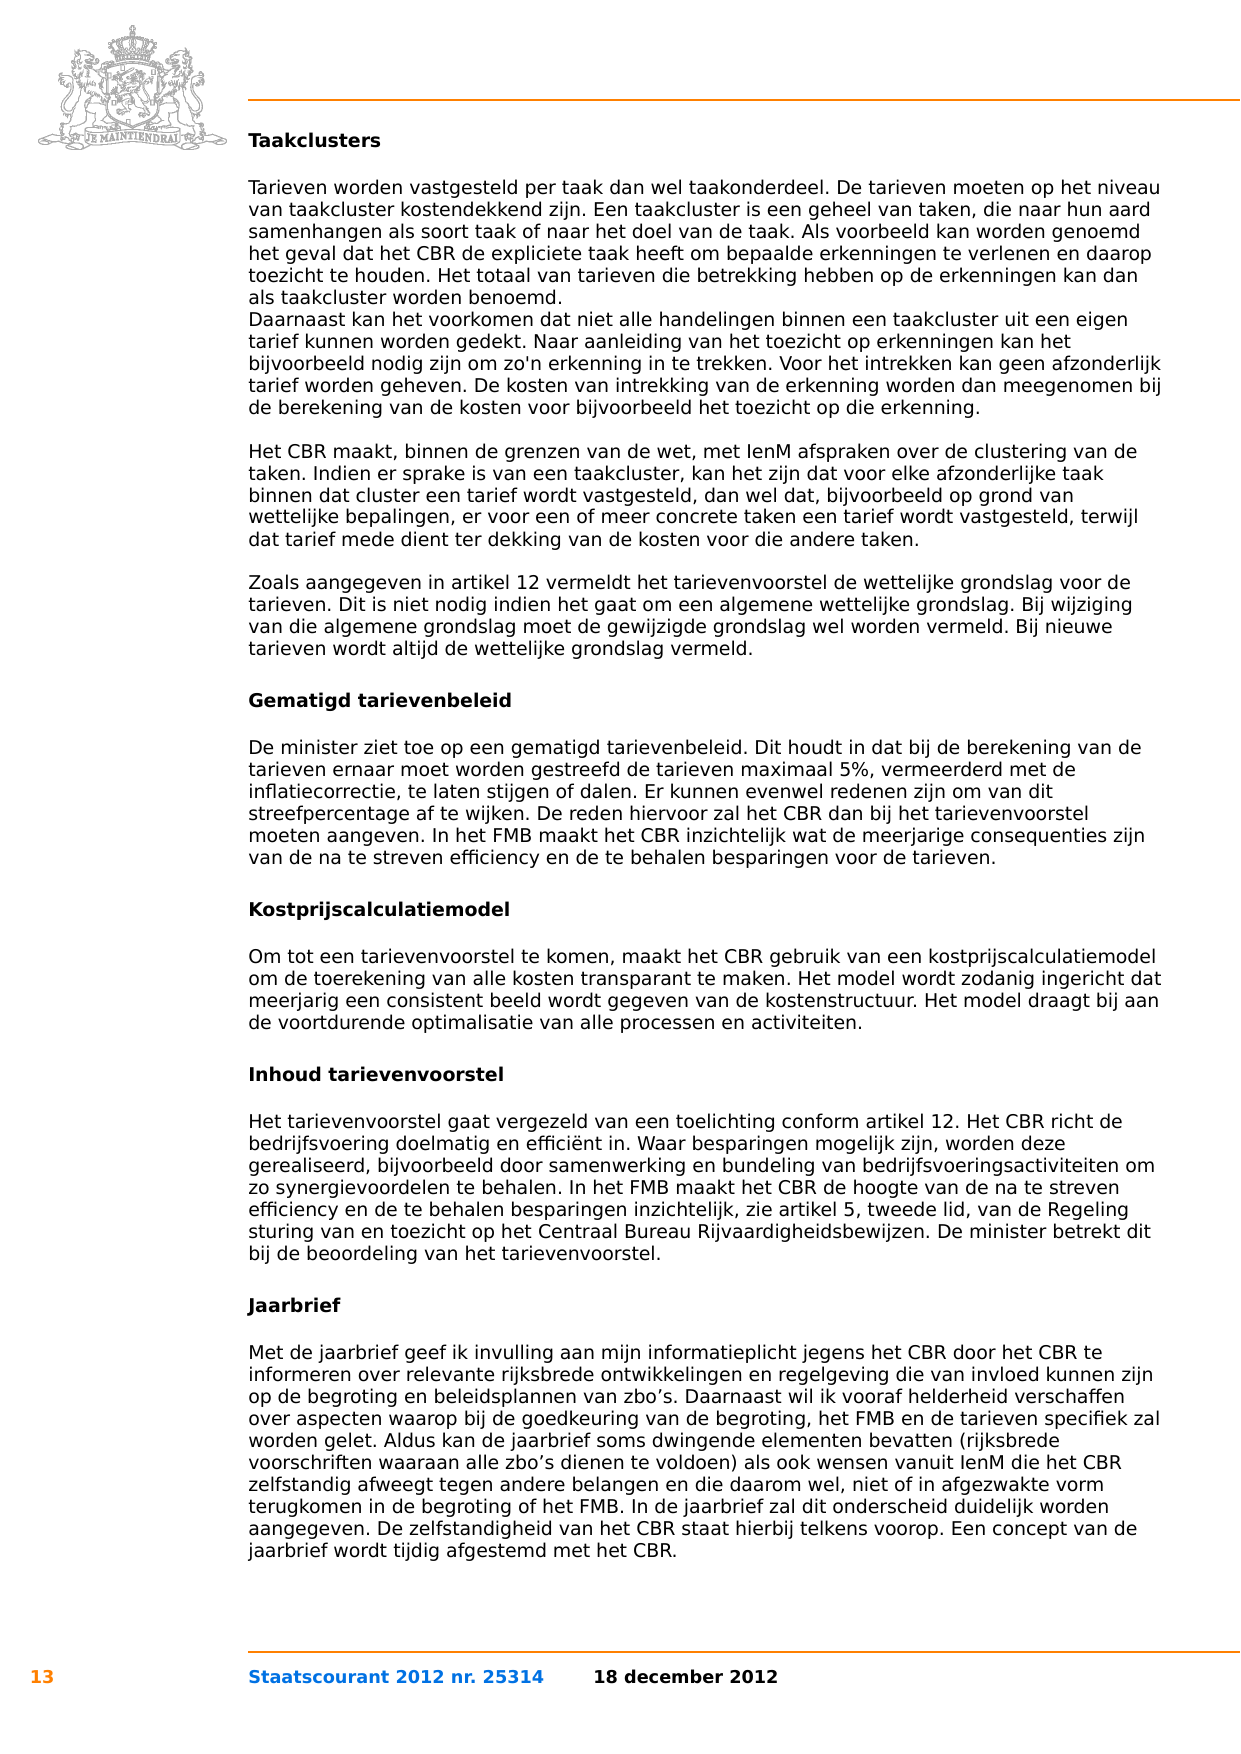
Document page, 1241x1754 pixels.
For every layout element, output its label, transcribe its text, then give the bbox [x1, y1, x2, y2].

subtitle Inhoud tarievenvoorstel [248, 1064, 1163, 1086]
text Met de jaarbrief geef ik invulling aan mijn informatieplicht jegens het CBR door het CBR te informeren over relevante rijksbrede ontwikkelingen en regelgeving die van invloed kunnen zijn op de begroting en beleidsplannen van zbo’s. Daarnaast wil ik vooraf helderheid verschaffen over aspecten waarop bij de goedkeuring van de begroting, het FMB en de tarieven specifiek zal worden gelet. Aldus kan de jaarbrief soms dwingende elementen bevatten (rijksbrede voorschriften waaraan alle zbo’s dienen te voldoen) als ook wensen vanuit IenM die het CBR zelfstandig afweegt tegen andere belangen en die daarom wel, niet of in afgezwakte vorm terugkomen in de begroting of het FMB. In de jaarbrief zal dit onderscheid duidelijk worden aangegeven. De zelfstandigheid van het CBR staat hierbij telkens voorop. Een concept van de jaarbrief wordt tijdig afgestemd met het CBR. [248, 1342, 1163, 1562]
text Zoals aangegeven in artikel 12 vermeldt het tarievenvoorstel de wettelijke grondslag voor de tarieven. Dit is niet nodig indien het gaat om een algemene wettelijke grondslag. Bij wijziging van die algemene grondslag moet de gewijzigde grondslag wel worden vermeld. Bij nieuwe tarieven wordt altijd de wettelijke grondslag vermeld. [248, 572, 1163, 660]
subtitle Kostprijscalculatiemodel [248, 899, 1163, 921]
text Daarnaast kan het voorkomen dat niet alle handelingen binnen een taakcluster uit een eigen tarief kunnen worden gedekt. Naar aanleiding van het toezicht op erkenningen kan het bijvoorbeeld nodig zijn om zo'n erkenning in te trekken. Voor het intrekken kan geen afzonderlijk tarief worden geheven. De kosten van intrekking van de erkenning worden dan meegenomen bij de berekening van de kosten voor bijvoorbeeld het toezicht op die erkenning. [248, 309, 1163, 419]
subtitle Gematigd tarievenbeleid [248, 690, 1163, 712]
subtitle Jaarbrief [248, 1295, 1163, 1317]
text De minister ziet toe op een gematigd tarievenbeleid. Dit houdt in dat bij de berekening van de tarieven ernaar moet worden gestreefd de tarieven maximaal 5%, vermeerderd met de inflatiecorrectie, te laten stijgen of dalen. Er kunnen evenwel redenen zijn om van dit streefpercentage af te wijken. De reden hiervoor zal het CBR dan bij het tarievenvoorstel moeten aangeven. In het FMB maakt het CBR inzichtelijk wat de meerjarige consequenties zijn van de na te streven efficiency en de te behalen besparingen voor de tarieven. [248, 737, 1163, 869]
subtitle Taakclusters [248, 130, 1163, 152]
text Tarieven worden vastgesteld per taak dan wel taakonderdeel. De tarieven moeten op het niveau van taakcluster kostendekkend zijn. Een taakcluster is een geheel van taken, die naar hun aard samenhangen als soort taak of naar het doel van de taak. Als voorbeeld kan worden genoemd het geval dat het CBR de expliciete taak heeft om bepaalde erkenningen te verlenen en daarop toezicht te houden. Het totaal van tarieven die betrekking hebben op de erkenningen kan dan als taakcluster worden benoemd. [248, 177, 1163, 309]
text Om tot een tarievenvoorstel te komen, maakt het CBR gebruik van een kostprijscalculatiemodel om de toerekening van alle kosten transparant te maken. Het model wordt zodanig ingericht dat meerjarig een consistent beeld wordt gegeven van de kostenstructuur. Het model draagt bij aan de voortdurende optimalisatie van alle processen en activiteiten. [248, 946, 1163, 1034]
text Het CBR maakt, binnen de grenzen van de wet, met IenM afspraken over de clustering van de taken. Indien er sprake is van een taakcluster, kan het zijn dat voor elke afzonderlijke taak binnen dat cluster een tarief wordt vastgesteld, dan wel dat, bijvoorbeeld op grond van wettelijke bepalingen, er voor een of meer concrete taken een tarief wordt vastgesteld, terwijl dat tarief mede dient ter dekking van de kosten voor die andere taken. [248, 441, 1163, 550]
picture [38, 25, 227, 150]
text Het tarievenvoorstel gaat vergezeld van een toelichting conform artikel 12. Het CBR richt de bedrijfsvoering doelmatig en efficiënt in. Waar besparingen mogelijk zijn, worden deze gerealiseerd, bijvoorbeeld door samenwerking en bundeling van bedrijfsvoeringsactiviteiten om zo synergievoordelen te behalen. In het FMB maakt het CBR de hoogte van de na te streven efficiency en de te behalen besparingen inzichtelijk, zie artikel 5, tweede lid, van de Regeling sturing van en toezicht op het Centraal Bureau Rijvaardigheidsbewijzen. De minister betrekt dit bij de beoordeling van het tarievenvoorstel. [248, 1111, 1163, 1265]
